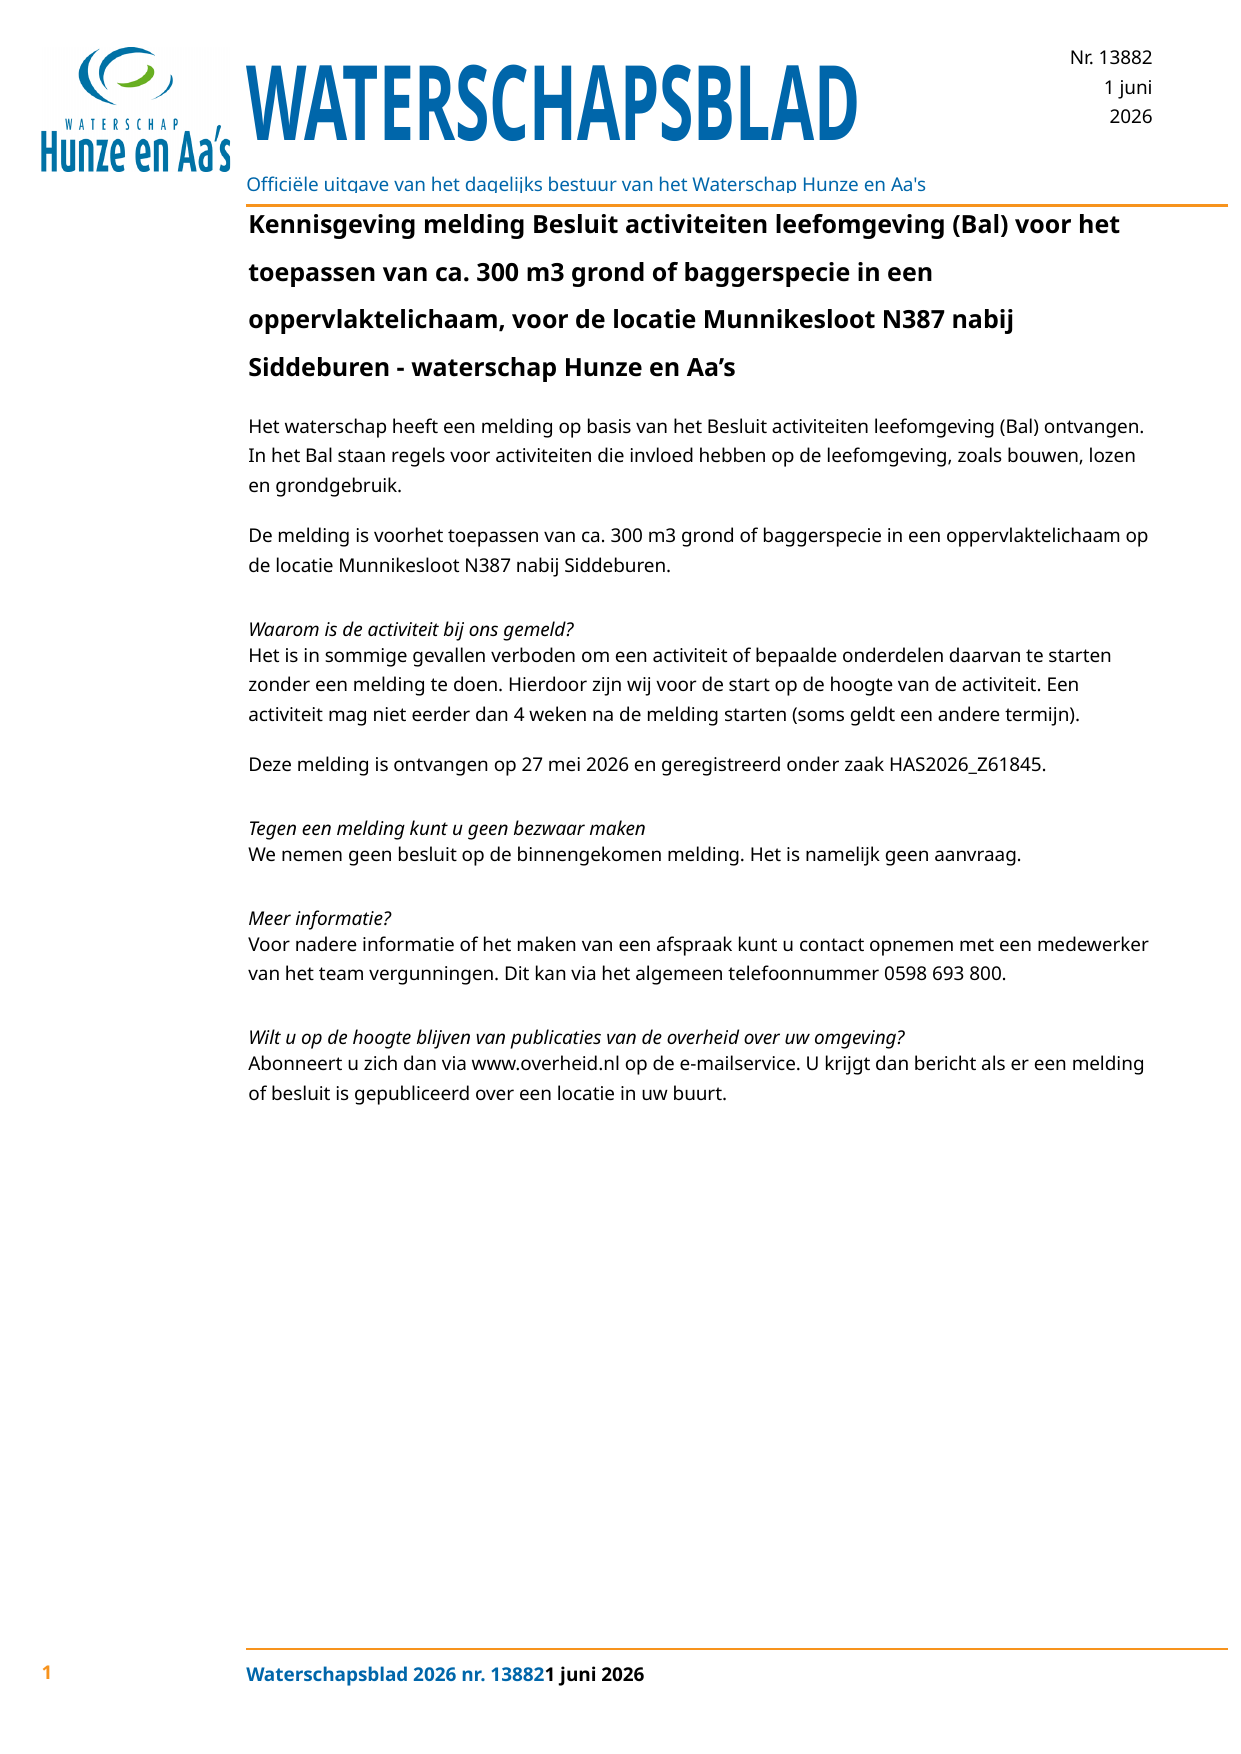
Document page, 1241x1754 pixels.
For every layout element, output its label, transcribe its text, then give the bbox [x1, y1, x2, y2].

text Meer informatie? [248, 905, 1152, 931]
text We nemen geen besluit op de binnengekomen melding. Het is namelijk geen aanvraag. [248, 841, 1152, 867]
text Deze melding is ontvangen op 27 mei 2026 en geregistreerd onder zaak HAS2026_Z61845. [248, 752, 1152, 777]
text Het waterschap heeft een melding op basis van het Besluit activiteiten leefomgeving (Bal) ontvangen. In het Bal staan regels voor activiteiten die invloed hebben op de leefomgeving, zoals bouwen, lozen en grondgebruik. [248, 413, 1152, 498]
text Tegen een melding kunt u geen bezwaar maken [248, 816, 1152, 841]
text Abonneert u zich dan via www.overheid.nl op de e-mailservice. U krijgt dan bericht als er een melding of besluit is gepubliceerd over een locatie in uw buurt. [248, 1050, 1152, 1106]
text De melding is voorhet toepassen van ca. 300 m3 grond of baggerspecie in een oppervlaktelichaam op de locatie Munnikesloot N387 nabij Siddeburen. [248, 523, 1152, 578]
text Het is in sommige gevallen verboden om een activiteit of bepaalde onderdelen daarvan te starten zonder een melding te doen. Hierdoor zijn wij voor de start op de hoogte van de activiteit. Een activiteit mag niet eerder dan 4 weken na de melding starten (soms geldt een andere termijn). [248, 642, 1152, 727]
text Voor nadere informatie of het maken van een afspraak kunt u contact opnemen met een medewerker van het team vergunningen. Dit kan via het algemeen telefoonnummer 0598 693 800. [248, 931, 1152, 986]
picture [226, 145, 231, 156]
picture [183, 163, 191, 172]
text Wilt u op de hoogte blijven van publicaties van de overheid over uw omgeving? [248, 1024, 1152, 1050]
text Kennisgeving melding Besluit activiteiten leefomgeving (Bal) voor het toepassen van ca. 300 m3 grond of baggerspecie in een oppervlaktelichaam, voor de locatie Munnikesloot N387 nabij Siddeburen - waterschap Hunze en Aa’s [248, 207, 1152, 384]
picture [41, 47, 231, 172]
picture [47, 154, 51, 172]
text Waarom is de activiteit bij ons gemeld? [248, 616, 1152, 642]
